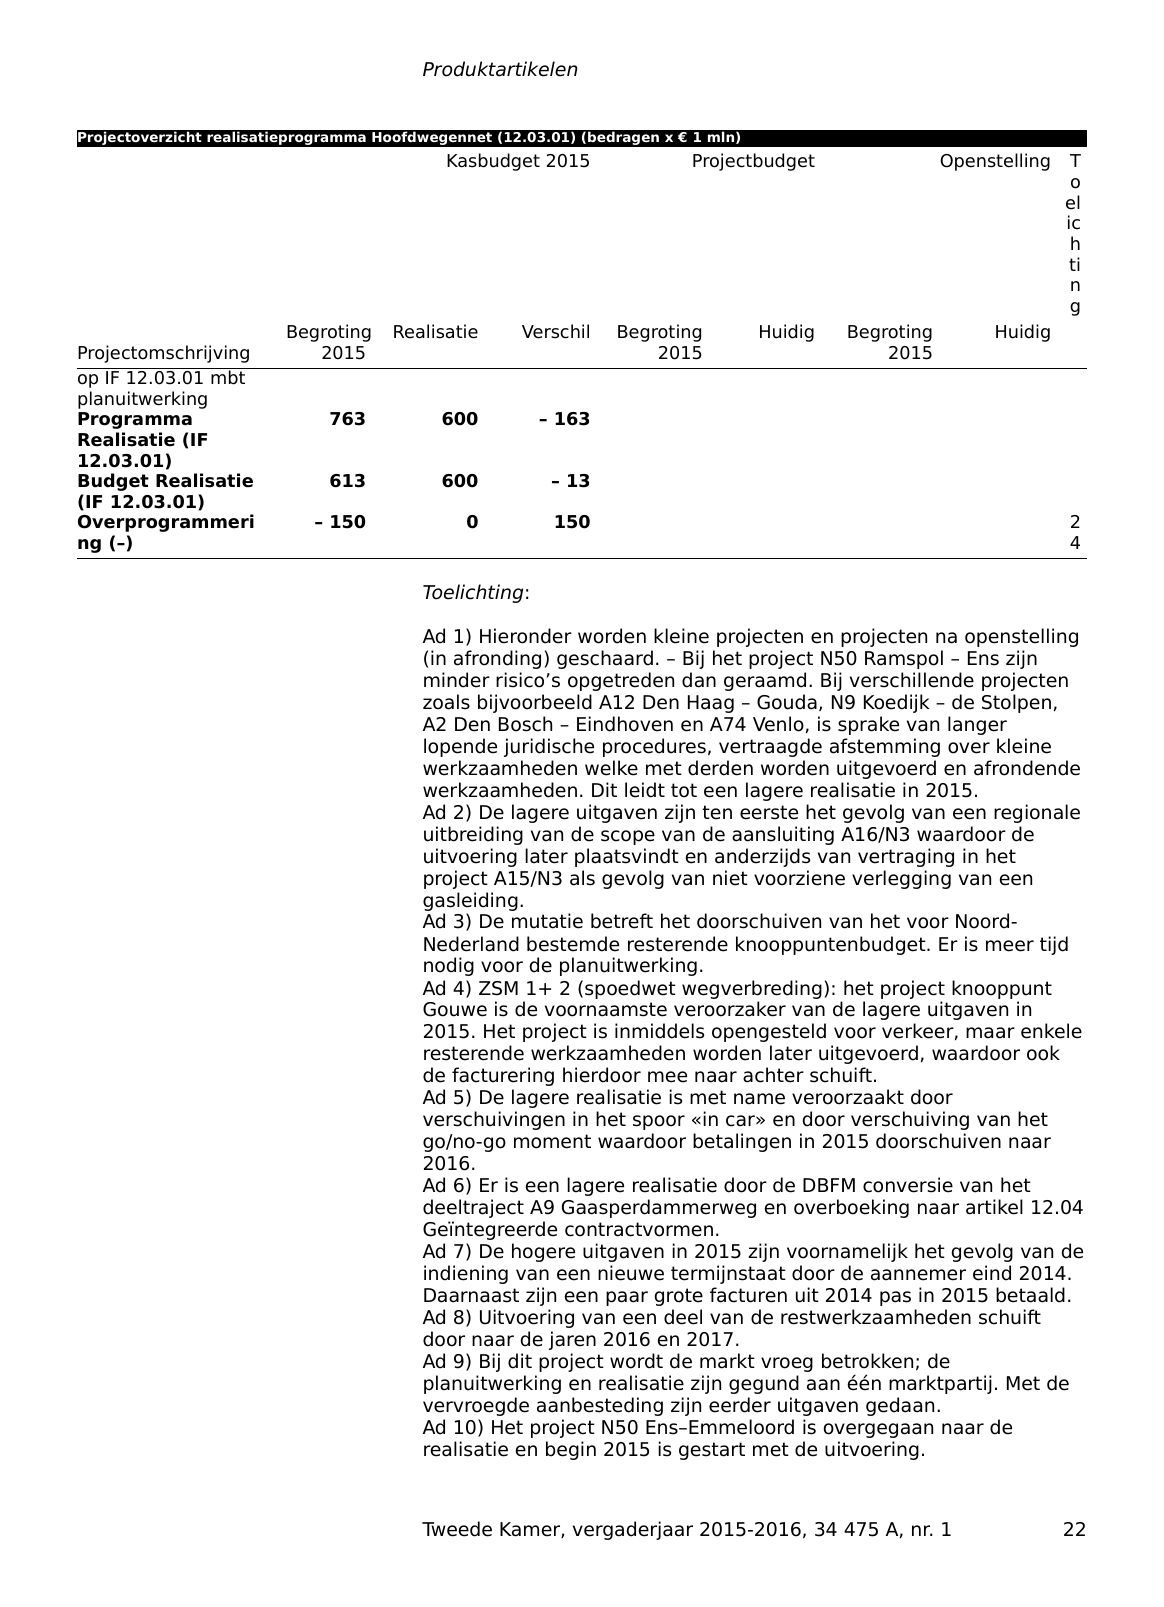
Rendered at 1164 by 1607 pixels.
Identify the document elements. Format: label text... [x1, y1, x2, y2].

text Ad 10) Het project N50 Ens–Emmeloord is overgegaan naar de realisatie en begin 2015 is gestart met de uitvoering. [422, 1417, 1087, 1461]
table_cell [709, 513, 821, 558]
text Ad 5) De lagere realisatie is met name veroorzaakt door verschuivingen in het spoor «in car» en door verschuiving van het go/no-go moment waardoor betalingen in 2015 doorschuiven naar 2016. [422, 1087, 1087, 1175]
table_cell Kasbudget 2015 [260, 147, 596, 316]
table_cell Toelichting [1057, 147, 1087, 316]
table_cell [1057, 409, 1087, 471]
table_cell – 150 [260, 513, 372, 558]
table_cell [260, 369, 372, 409]
text Ad 9) Bij dit project wordt de markt vroeg betrokken; de planuitwerking en realisatie zijn gegund aan één marktpartij. Met de vervroegde aanbesteding zijn eerder uitgaven gedaan. [422, 1351, 1087, 1417]
table_cell Verschil [484, 316, 596, 343]
table_cell 2015 [596, 343, 708, 368]
table_cell 150 [484, 513, 596, 558]
table_cell [821, 513, 939, 558]
table_cell [939, 369, 1057, 409]
text Ad 1) Hieronder worden kleine projecten en projecten na openstelling (in afronding) geschaard. – Bij het project N50 Ramspol – Ens zijn minder risico’s opgetreden dan geraamd. Bij verschillende projecten zoals bijvoorbeeld A12 Den Haag – Gouda, N9 Koedijk – de Stolpen, A2 Den Bosch – Eindhoven en A74 Venlo, is sprake van langer lopende juridische procedures, vertraagde afstemming over kleine werkzaamheden welke met derden worden uitgevoerd en afrondende werkzaamheden. Dit leidt tot een lagere realisatie in 2015. [422, 626, 1087, 802]
text Ad 4) ZSM 1+ 2 (spoedwet wegverbreding): het project knooppunt Gouwe is de voornaamste veroorzaker van de lagere uitgaven in 2015. Het project is inmiddels opengesteld voor verkeer, maar enkele resterende werkzaamheden worden later uitgevoerd, waardoor ook de facturering hierdoor mee naar achter schuift. [422, 977, 1087, 1087]
table_header Projectoverzicht realisatieprogramma Hoofdwegennet (12.03.01) (bedragen x € 1 mln) [77, 130, 1087, 146]
table_cell [1057, 369, 1087, 409]
table_cell [709, 471, 821, 512]
table_cell 2015 [821, 343, 939, 368]
text Ad 7) De hogere uitgaven in 2015 zijn voornamelijk het gevolg van de indiening van een nieuwe termijnstaat door de aannemer eind 2014. Daarnaast zijn een paar grote facturen uit 2014 pas in 2015 betaald. [422, 1241, 1087, 1307]
table_cell [1057, 343, 1087, 368]
table_cell 600 [372, 471, 484, 512]
table_cell [372, 369, 484, 409]
table_cell – 163 [484, 409, 596, 471]
table_cell [1057, 471, 1087, 512]
table_cell [484, 343, 596, 368]
table_cell [939, 471, 1057, 512]
table_cell [709, 409, 821, 471]
table_cell [372, 343, 484, 368]
table_cell 613 [260, 471, 372, 512]
table_cell Huidig [709, 316, 821, 343]
table_cell Begroting [596, 316, 708, 343]
text Ad 2) De lagere uitgaven zijn ten eerste het gevolg van een regionale uitbreiding van de scope van de aansluiting A16/N3 waardoor de uitvoering later plaatsvindt en anderzijds van vertraging in het project A15/N3 als gevolg van niet voorziene verlegging van een gasleiding. [422, 802, 1087, 911]
table_cell [821, 369, 939, 409]
table_cell [596, 369, 708, 409]
table_cell Overprogrammering (–) [77, 513, 260, 558]
table_cell [939, 513, 1057, 558]
table_cell [821, 409, 939, 471]
table_cell Programma Realisatie (IF 12.03.01) [77, 409, 260, 471]
table_cell [596, 513, 708, 558]
table_cell Begroting [821, 316, 939, 343]
table_cell [596, 471, 708, 512]
table_cell Budget Realisatie (IF 12.03.01) [77, 471, 260, 512]
table_cell 2015 [260, 343, 372, 368]
table_cell op IF 12.03.01 mbt planuitwerking [77, 369, 260, 409]
table_cell [821, 471, 939, 512]
table_cell [939, 409, 1057, 471]
table_cell [939, 343, 1057, 368]
table_cell 763 [260, 409, 372, 471]
table_cell 0 [372, 513, 484, 558]
table_cell Realisatie [372, 316, 484, 343]
table_cell [1057, 316, 1087, 343]
table_cell Projectbudget [596, 147, 821, 316]
text Ad 8) Uitvoering van een deel van de restwerkzaamheden schuift door naar de jaren 2016 en 2017. [422, 1307, 1087, 1351]
table_cell [709, 369, 821, 409]
text Toelichting: [422, 582, 1087, 603]
table_cell – 13 [484, 471, 596, 512]
table_cell 600 [372, 409, 484, 471]
text Ad 3) De mutatie betreft het doorschuiven van het voor Noord-Nederland bestemde resterende knooppuntenbudget. Er is meer tijd nodig voor de planuitwerking. [422, 911, 1087, 977]
table_cell [484, 369, 596, 409]
table_cell Huidig [939, 316, 1057, 343]
table_cell 24 [1057, 513, 1087, 558]
table_cell [77, 147, 260, 343]
table_cell Projectomschrijving [77, 343, 260, 368]
text Ad 6) Er is een lagere realisatie door de DBFM conversie van het deeltraject A9 Gaasperdammerweg en overboeking naar artikel 12.04 Geïntegreerde contractvormen. [422, 1175, 1087, 1241]
table_cell Openstelling [821, 147, 1057, 316]
table_cell [596, 409, 708, 471]
table_cell [709, 343, 821, 368]
table_cell Begroting [260, 316, 372, 343]
